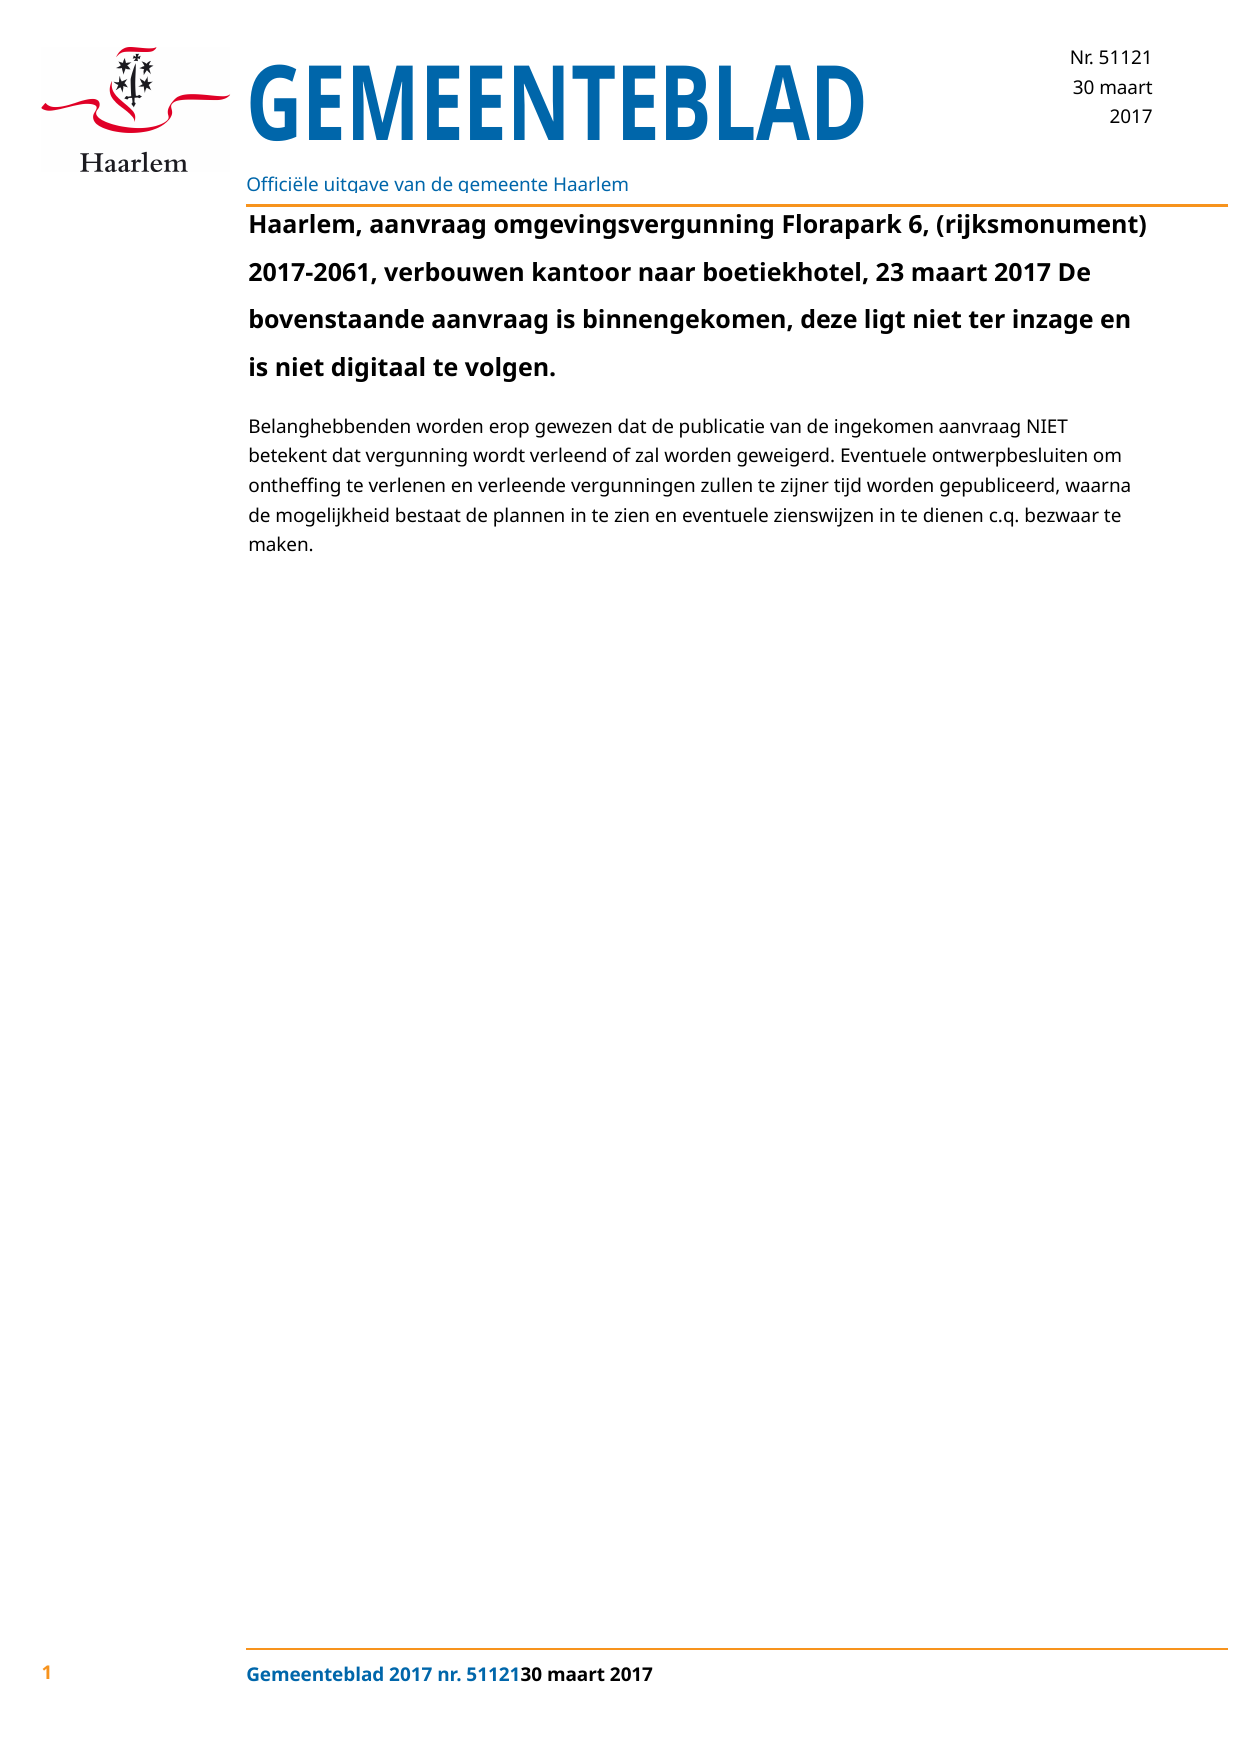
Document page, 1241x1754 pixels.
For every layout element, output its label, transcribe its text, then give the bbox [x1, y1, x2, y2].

text Belanghebbenden worden erop gewezen dat de publicatie van de ingekomen aanvraag NIET betekent dat vergunning wordt verleend of zal worden geweigerd. Eventuele ontwerpbesluiten om ontheffing te verlenen en verleende vergunningen zullen te zijner tijd worden gepubliceerd, waarna de mogelijkheid bestaat de plannen in te zien en eventuele zienswijzen in te dienen c.q. bezwaar te maken. [248, 413, 1152, 557]
text Haarlem, aanvraag omgevingsvergunning Florapark 6, (rijksmonument) 2017-2061, verbouwen kantoor naar boetiekhotel, 23 maart 2017 De bovenstaande aanvraag is binnengekomen, deze ligt niet ter inzage en is niet digitaal te volgen. [248, 207, 1152, 384]
picture [41, 47, 231, 172]
